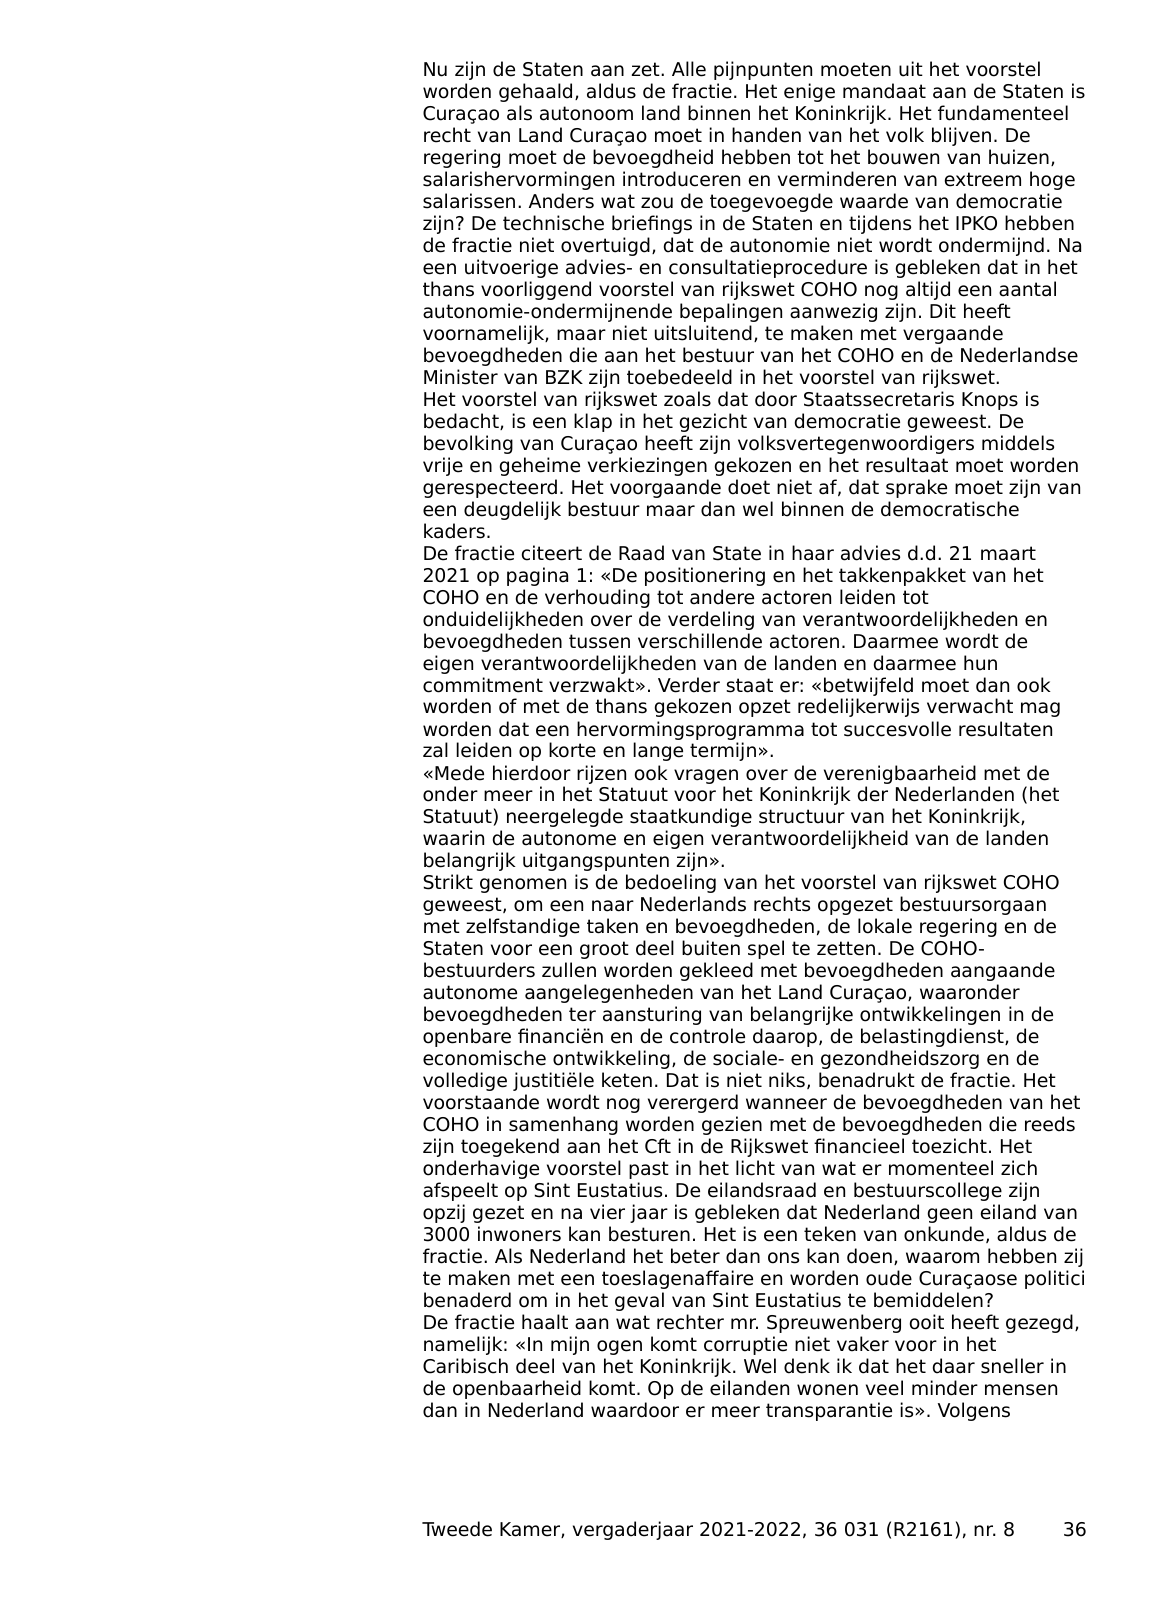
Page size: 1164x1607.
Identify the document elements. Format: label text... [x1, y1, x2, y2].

text De fractie haalt aan wat rechter mr. Spreuwenberg ooit heeft gezegd, namelijk: «In mijn ogen komt corruptie niet vaker voor in het Caribisch deel van het Koninkrijk. Wel denk ik dat het daar sneller in de openbaarheid komt. Op de eilanden wonen veel minder mensen dan in Nederland waardoor er meer transparantie is». Volgens [422, 1312, 1087, 1422]
text Nu zijn de Staten aan zet. Alle pijnpunten moeten uit het voorstel worden gehaald, aldus de fractie. Het enige mandaat aan de Staten is Curaçao als autonoom land binnen het Koninkrijk. Het fundamenteel recht van Land Curaçao moet in handen van het volk blijven. De regering moet de bevoegdheid hebben tot het bouwen van huizen, salarishervormingen introduceren en verminderen van extreem hoge salarissen. Anders wat zou de toegevoegde waarde van democratie zijn? De technische briefings in de Staten en tijdens het IPKO hebben de fractie niet overtuigd, dat de autonomie niet wordt ondermijnd. Na een uitvoerige advies- en consultatieprocedure is gebleken dat in het thans voorliggend voorstel van rijkswet COHO nog altijd een aantal autonomie-ondermijnende bepalingen aanwezig zijn. Dit heeft voornamelijk, maar niet uitsluitend, te maken met vergaande bevoegdheden die aan het bestuur van het COHO en de Nederlandse Minister van BZK zijn toebedeeld in het voorstel van rijkswet. [422, 59, 1087, 389]
text Strikt genomen is de bedoeling van het voorstel van rijkswet COHO geweest, om een naar Nederlands rechts opgezet bestuursorgaan met zelfstandige taken en bevoegdheden, de lokale regering en de Staten voor een groot deel buiten spel te zetten. De COHO-bestuurders zullen worden gekleed met bevoegdheden aangaande autonome aangelegenheden van het Land Curaçao, waaronder bevoegdheden ter aansturing van belangrijke ontwikkelingen in de openbare financiën en de controle daarop, de belastingdienst, de economische ontwikkeling, de sociale- en gezondheidszorg en de volledige justitiële keten. Dat is niet niks, benadrukt de fractie. Het voorstaande wordt nog verergerd wanneer de bevoegdheden van het COHO in samenhang worden gezien met de bevoegdheden die reeds zijn toegekend aan het Cft in de Rijkswet financieel toezicht. Het onderhavige voorstel past in het licht van wat er momenteel zich afspeelt op Sint Eustatius. De eilandsraad en bestuurscollege zijn opzij gezet en na vier jaar is gebleken dat Nederland geen eiland van 3000 inwoners kan besturen. Het is een teken van onkunde, aldus de fractie. Als Nederland het beter dan ons kan doen, waarom hebben zij te maken met een toeslagenaffaire en worden oude Curaçaose politici benaderd om in het geval van Sint Eustatius te bemiddelen? [422, 872, 1087, 1312]
text Het voorstel van rijkswet zoals dat door Staatssecretaris Knops is bedacht, is een klap in het gezicht van democratie geweest. De bevolking van Curaçao heeft zijn volksvertegenwoordigers middels vrije en geheime verkiezingen gekozen en het resultaat moet worden gerespecteerd. Het voorgaande doet niet af, dat sprake moet zijn van een deugdelijk bestuur maar dan wel binnen de democratische kaders. [422, 389, 1087, 543]
text De fractie citeert de Raad van State in haar advies d.d. 21 maart 2021 op pagina 1: «De positionering en het takkenpakket van het COHO en de verhouding tot andere actoren leiden tot onduidelijkheden over de verdeling van verantwoordelijkheden en bevoegdheden tussen verschillende actoren. Daarmee wordt de eigen verantwoordelijkheden van de landen en daarmee hun commitment verzwakt». Verder staat er: «betwijfeld moet dan ook worden of met de thans gekozen opzet redelijkerwijs verwacht mag worden dat een hervormingsprogramma tot succesvolle resultaten zal leiden op korte en lange termijn». [422, 543, 1087, 762]
text «Mede hierdoor rijzen ook vragen over de verenigbaarheid met de onder meer in het Statuut voor het Koninkrijk der Nederlanden (het Statuut) neergelegde staatkundige structuur van het Koninkrijk, waarin de autonome en eigen verantwoordelijkheid van de landen belangrijk uitgangspunten zijn». [422, 762, 1087, 872]
